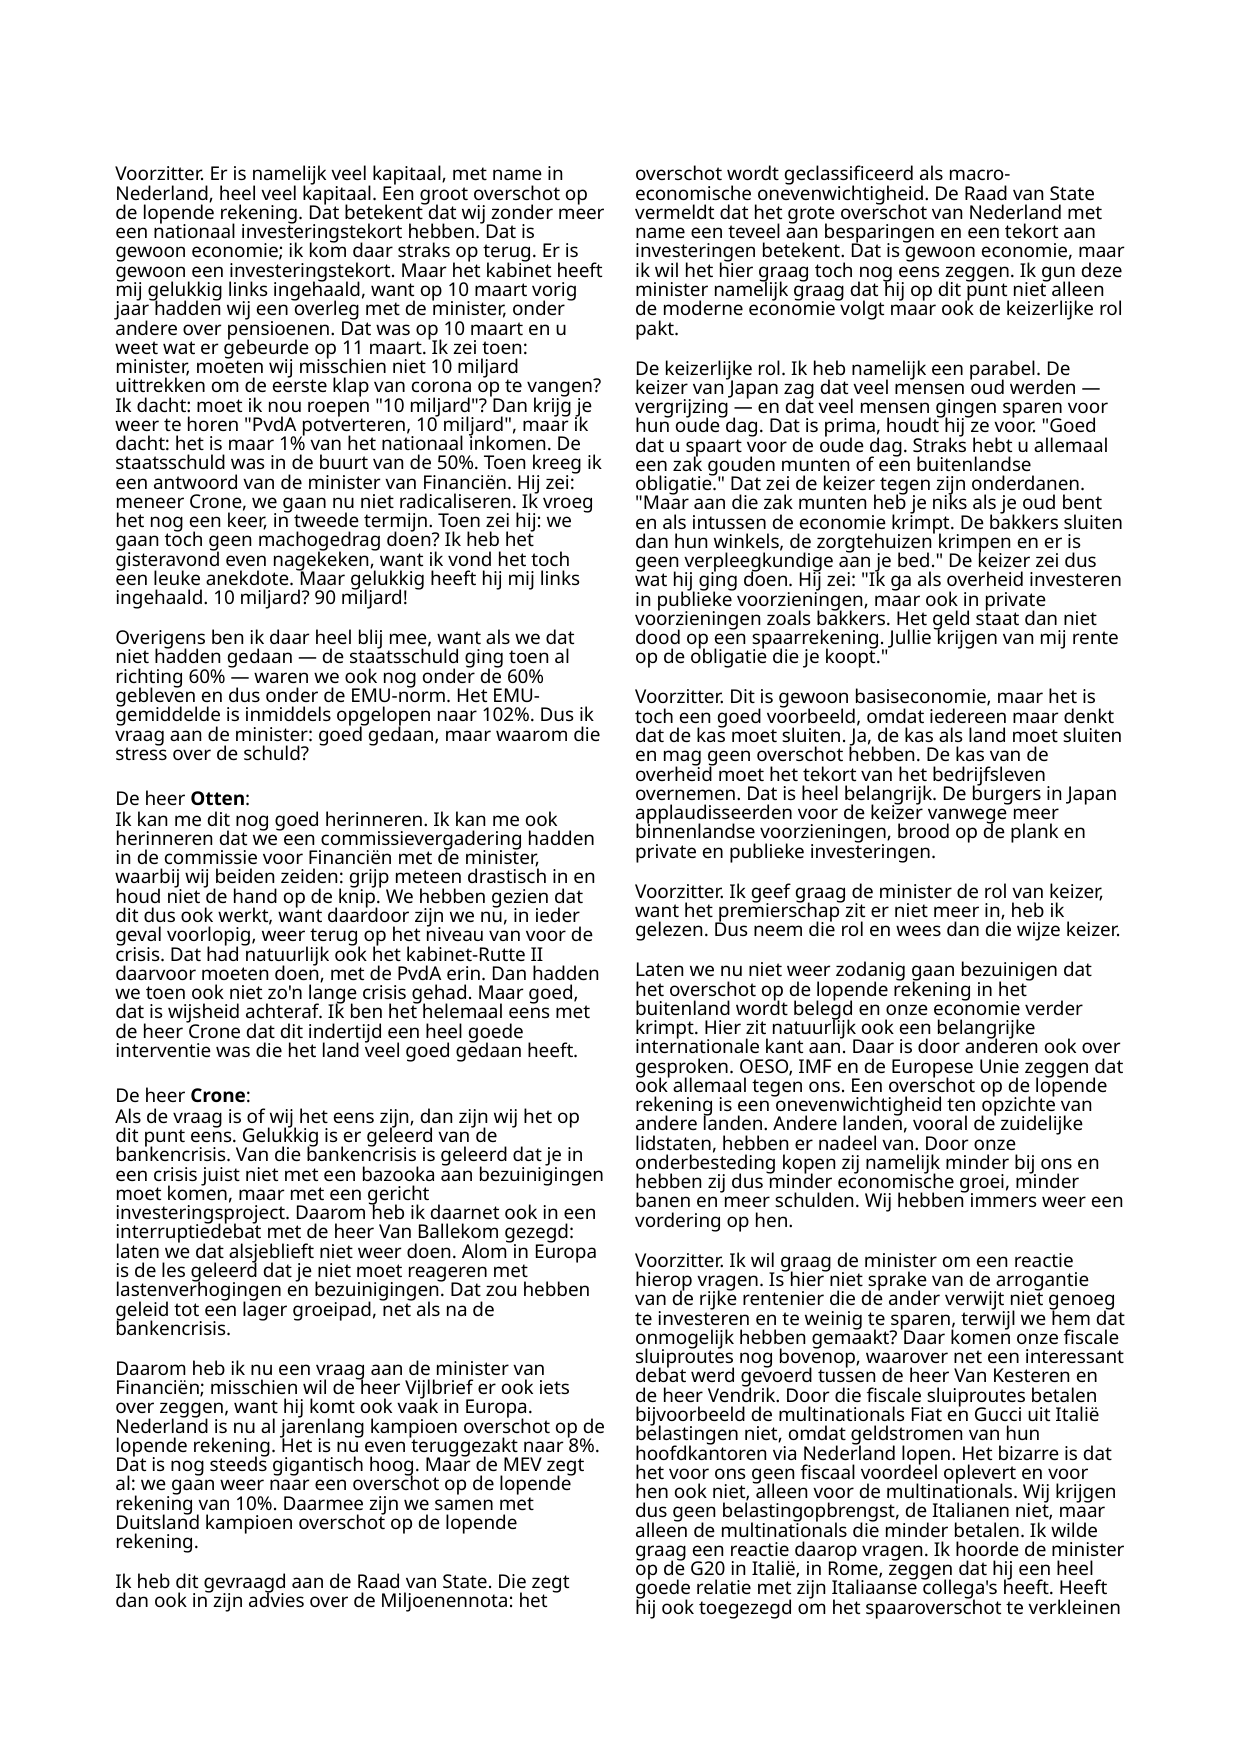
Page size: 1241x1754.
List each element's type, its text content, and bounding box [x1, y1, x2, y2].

text Daarom heb ik nu een vraag aan de minister van Financiën; misschien wil de heer Vijlbrief er ook iets over zeggen, want hij komt ook vaak in Europa. Nederland is nu al jarenlang kampioen overschot op de lopende rekening. Het is nu even teruggezakt naar 8%. Dat is nog steeds gigantisch hoog. Maar de MEV zegt al: we gaan weer naar een overschot op de lopende rekening van 10%. Daarmee zijn we samen met Duitsland kampioen overschot op de lopende rekening. [115, 1360, 605, 1552]
text Ik kan me dit nog goed herinneren. Ik kan me ook herinneren dat we een commissievergadering hadden in de commissie voor Financiën met de minister, waarbij wij beiden zeiden: grijp meteen drastisch in en houd niet de hand op de knip. We hebben gezien dat dit dus ook werkt, want daardoor zijn we nu, in ieder geval voorlopig, weer terug op het niveau van voor de crisis. Dat had natuurlijk ook het kabinet-Rutte II daarvoor moeten doen, met de PvdA erin. Dan hadden we toen ook niet zo'n lange crisis gehad. Maar goed, dat is wijsheid achteraf. Ik ben het helemaal eens met de heer Crone dat dit indertijd een heel goede interventie was die het land veel goed gedaan heeft. [115, 811, 605, 1061]
text Als de vraag is of wij het eens zijn, dan zijn wij het op dit punt eens. Gelukkig is er geleerd van de bankencrisis. Van die bankencrisis is geleerd dat je in een crisis juist niet met een bazooka aan bezuinigingen moet komen, maar met een gericht investeringsproject. Daarom heb ik daarnet ook in een interruptiedebat met de heer Van Ballekom gezegd: laten we dat alsjeblieft niet weer doen. Alom in Europa is de les geleerd dat je niet moet reageren met lastenverhogingen en bezuinigingen. Dat zou hebben geleid tot een lager groeipad, net als na de bankencrisis. [115, 1108, 605, 1339]
text De heer Crone: [115, 1082, 605, 1108]
text Voorzitter. Er is namelijk veel kapitaal, met name in Nederland, heel veel kapitaal. Een groot overschot op de lopende rekening. Dat betekent dat wij zonder meer een nationaal investeringstekort hebben. Dat is gewoon economie; ik kom daar straks op terug. Er is gewoon een investeringstekort. Maar het kabinet heeft mij gelukkig links ingehaald, want op 10 maart vorig jaar hadden wij een overleg met de minister, onder andere over pensioenen. Dat was op 10 maart en u weet wat er gebeurde op 11 maart. Ik zei toen: minister, moeten wij misschien niet 10 miljard uittrekken om de eerste klap van corona op te vangen? Ik dacht: moet ik nou roepen "10 miljard"? Dan krijg je weer te horen "PvdA potverteren, 10 miljard", maar ik dacht: het is maar 1% van het nationaal inkomen. De staatsschuld was in de buurt van de 50%. Toen kreeg ik een antwoord van de minister van Financiën. Hij zei: meneer Crone, we gaan nu niet radicaliseren. Ik vroeg het nog een keer, in tweede termijn. Toen zei hij: we gaan toch geen machogedrag doen? Ik heb het gisteravond even nagekeken, want ik vond het toch een leuke anekdote. Maar gelukkig heeft hij mij links ingehaald. 10 miljard? 90 miljard! [115, 165, 605, 608]
text Voorzitter. Ik wil graag de minister om een reactie hierop vragen. Is hier niet sprake van de arrogantie van de rijke rentenier die de ander verwijt niet genoeg te investeren en te weinig te sparen, terwijl we hem dat onmogelijk hebben gemaakt? Daar komen onze fiscale sluiproutes nog bovenop, waarover net een interessant debat werd gevoerd tussen de heer Van Kesteren en de heer Vendrik. Door die fiscale sluiproutes betalen bijvoorbeeld de multinationals Fiat en Gucci uit Italië belastingen niet, omdat geldstromen van hun hoofdkantoren via Nederland lopen. Het bizarre is dat het voor ons geen fiscaal voordeel oplevert en voor hen ook niet, alleen voor de multinationals. Wij krijgen dus geen belastingopbrengst, de Italianen niet, maar alleen de multinationals die minder betalen. Ik wilde graag een reactie daarop vragen. Ik hoorde de minister op de G20 in Italië, in Rome, zeggen dat hij een heel goede relatie met zijn Italiaanse collega's heeft. Heeft hij ook toegezegd om het spaaroverschot te verkleinen [635, 1252, 1125, 1618]
text Voorzitter. Dit is gewoon basiseconomie, maar het is toch een goed voorbeeld, omdat iedereen maar denkt dat de kas moet sluiten. Ja, de kas als land moet sluiten en mag geen overschot hebben. De kas van de overheid moet het tekort van het bedrijfsleven overnemen. Dat is heel belangrijk. De burgers in Japan applaudisseerden voor de keizer vanwege meer binnenlandse voorzieningen, brood op de plank en private en publieke investeringen. [635, 688, 1125, 862]
text Ik heb dit gevraagd aan de Raad van State. Die zegt dan ook in zijn advies over de Miljoenennota: het [115, 1573, 605, 1612]
text Laten we nu niet weer zodanig gaan bezuinigen dat het overschot op de lopende rekening in het buitenland wordt belegd en onze economie verder krimpt. Hier zit natuurlijk ook een belangrijke internationale kant aan. Daar is door anderen ook over gesproken. OESO, IMF en de Europese Unie zeggen dat ook allemaal tegen ons. Een overschot op de lopende rekening is een onevenwichtigheid ten opzichte van andere landen. Andere landen, vooral de zuidelijke lidstaten, hebben er nadeel van. Door onze onderbesteding kopen zij namelijk minder bij ons en hebben zij dus minder economische groei, minder banen en meer schulden. Wij hebben immers weer een vordering op hen. [635, 961, 1125, 1231]
text De heer Otten: [115, 785, 605, 811]
text De keizerlijke rol. Ik heb namelijk een parabel. De keizer van Japan zag dat veel mensen oud werden — vergrijzing — en dat veel mensen gingen sparen voor hun oude dag. Dat is prima, houdt hij ze voor. "Goed dat u spaart voor de oude dag. Straks hebt u allemaal een zak gouden munten of een buitenlandse obligatie." Dat zei de keizer tegen zijn onderdanen. "Maar aan die zak munten heb je niks als je oud bent en als intussen de economie krimpt. De bakkers sluiten dan hun winkels, de zorgtehuizen krimpen en er is geen verpleegkundige aan je bed." De keizer zei dus wat hij ging doen. Hij zei: "Ik ga als overheid investeren in publieke voorzieningen, maar ook in private voorzieningen zoals bakkers. Het geld staat dan niet dood op een spaarrekening. Jullie krijgen van mij rente op de obligatie die je koopt." [635, 359, 1125, 668]
text Voorzitter. Ik geef graag de minister de rol van keizer, want het premierschap zit er niet meer in, heb ik gelezen. Dus neem die rol en wees dan die wijze keizer. [635, 883, 1125, 941]
text overschot wordt geclassificeerd als macro-economische onevenwichtigheid. De Raad van State vermeldt dat het grote overschot van Nederland met name een teveel aan besparingen en een tekort aan investeringen betekent. Dat is gewoon economie, maar ik wil het hier graag toch nog eens zeggen. Ik gun deze minister namelijk graag dat hij op dit punt niet alleen de moderne economie volgt maar ook de keizerlijke rol pakt. [635, 165, 1125, 339]
text Overigens ben ik daar heel blij mee, want als we dat niet hadden gedaan — de staatsschuld ging toen al richting 60% — waren we ook nog onder de 60% gebleven en dus onder de EMU-norm. Het EMU-gemiddelde is inmiddels opgelopen naar 102%. Dus ik vraag aan de minister: goed gedaan, maar waarom die stress over de schuld? [115, 629, 605, 764]
